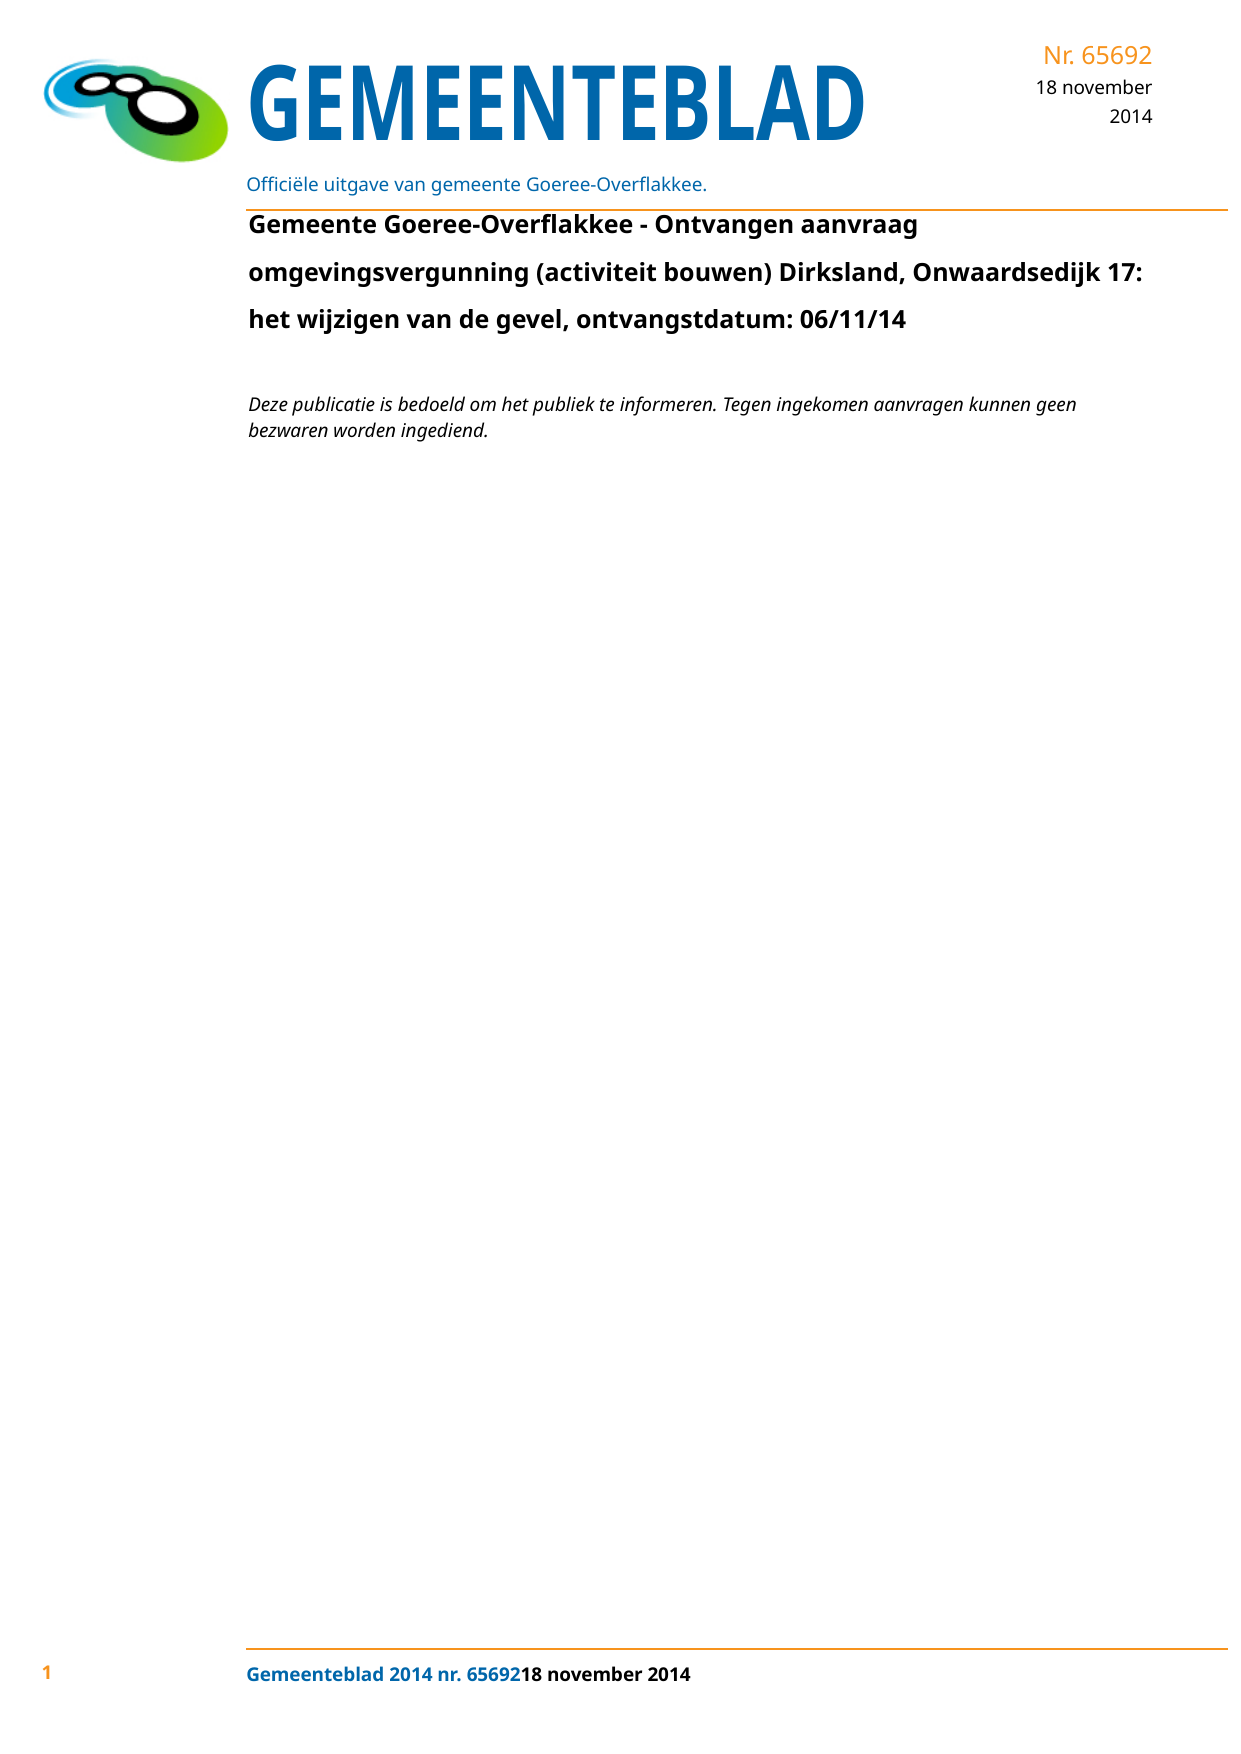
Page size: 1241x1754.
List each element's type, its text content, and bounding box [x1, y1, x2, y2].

text Deze publicatie is bedoeld om het publiek te informeren. Tegen ingekomen aanvragen kunnen geen bezwaren worden ingediend. [248, 391, 1152, 443]
picture [41, 47, 231, 172]
text Gemeente Goeree-Overflakkee - Ontvangen aanvraag omgevingsvergunning (activiteit bouwen) Dirksland, Onwaardsedijk 17: het wijzigen van de gevel, ontvangstdatum: 06/11/14 [248, 211, 1152, 336]
